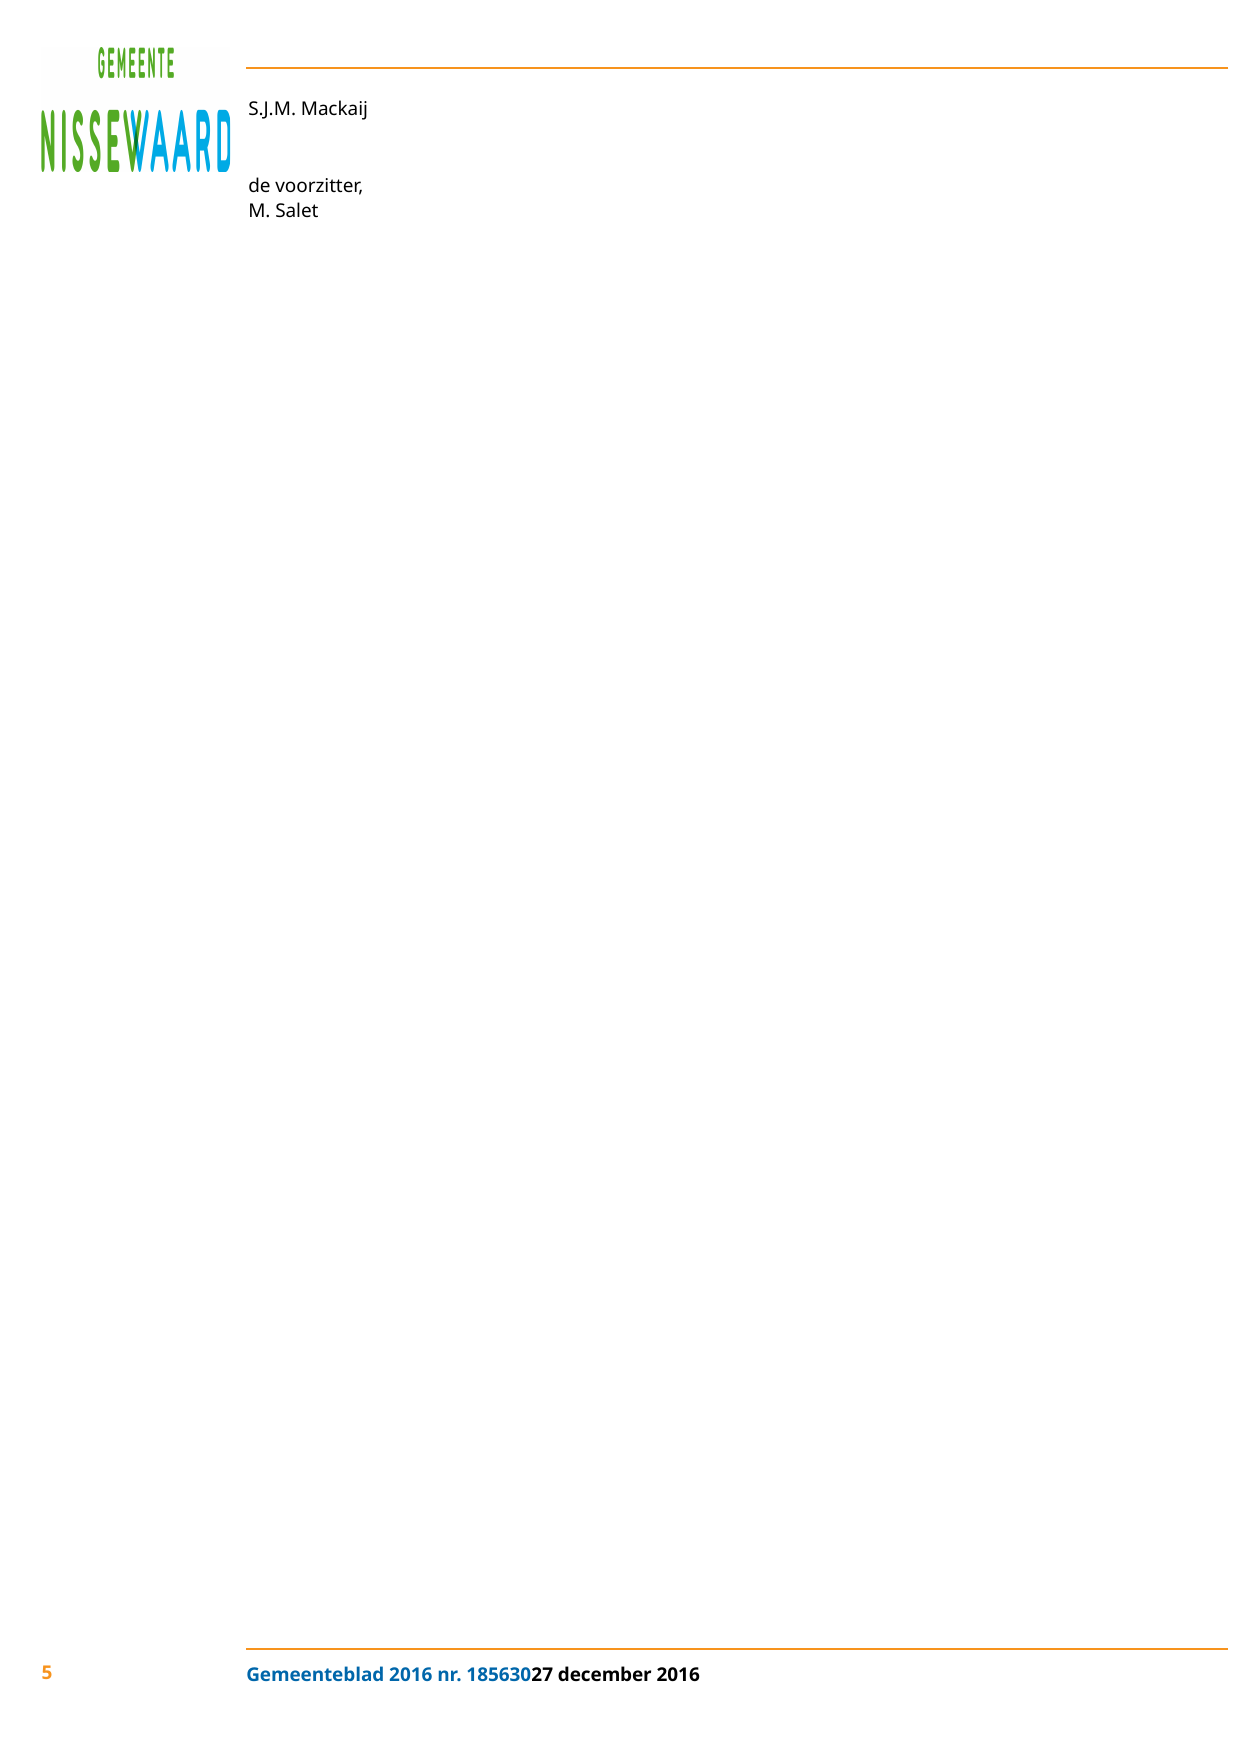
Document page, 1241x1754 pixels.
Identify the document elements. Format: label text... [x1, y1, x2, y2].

picture [41, 47, 231, 172]
picture [176, 157, 187, 172]
picture [154, 157, 165, 172]
text S.J.M. Mackaij [248, 95, 1152, 121]
text M. Salet [248, 198, 1152, 223]
picture [222, 122, 227, 160]
text de voorzitter, [248, 172, 1152, 198]
picture [200, 151, 206, 172]
picture [201, 122, 206, 138]
